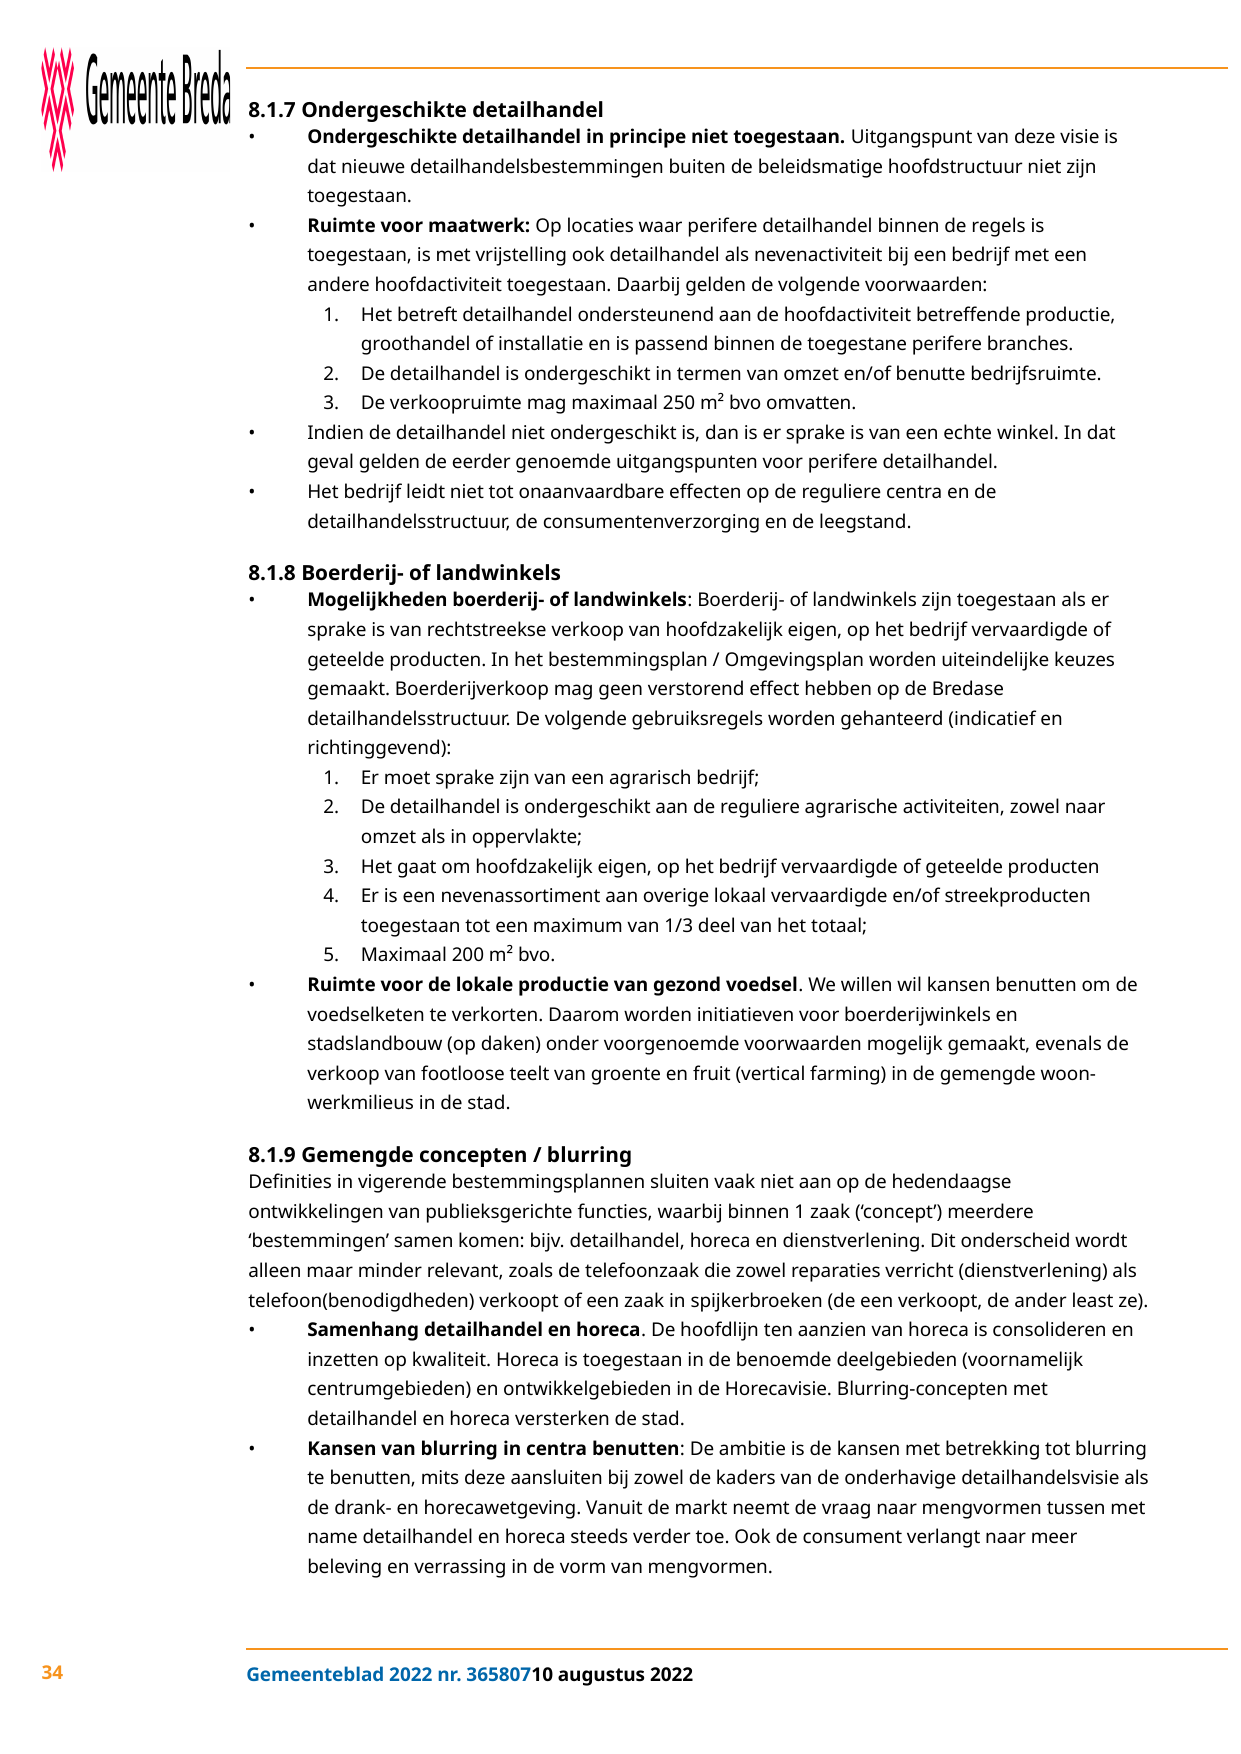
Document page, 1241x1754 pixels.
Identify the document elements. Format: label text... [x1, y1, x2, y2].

list De verkoopruimte mag maximaal 250 m² bvo omvatten. [323, 389, 1152, 415]
text 8.1.8 Boerderij- of landwinkels [248, 558, 1152, 587]
list Samenhang detailhandel en horeca. De hoofdlijn ten aanzien van horeca is consolideren en inzetten op kwaliteit. Horeca is toegestaan in de benoemde deelgebieden (voornamelijk centrumgebieden) en ontwikkelgebieden in de Horecavisie. Blurring-concepten met detailhandel en horeca versterken de stad. [248, 1316, 1152, 1431]
list Er moet sprake zijn van een agrarisch bedrijf; [323, 764, 1152, 790]
text 8.1.7 Ondergeschikte detailhandel [248, 95, 1152, 123]
list Kansen van blurring in centra benutten: De ambitie is de kansen met betrekking tot blurring te benutten, mits deze aansluiten bij zowel de kaders van de onderhavige detailhandelsvisie als de drank- en horecawetgeving. Vanuit de markt neemt de vraag naar mengvormen tussen met name detailhandel en horeca steeds verder toe. Ook de consument verlangt naar meer beleving en verrassing in de vorm van mengvormen. [248, 1435, 1152, 1579]
list Indien de detailhandel niet ondergeschikt is, dan is er sprake is van een echte winkel. In dat geval gelden de eerder genoemde uitgangspunten voor perifere detailhandel. [248, 419, 1152, 474]
list Het betreft detailhandel ondersteunend aan de hoofdactiviteit betreffende productie, groothandel of installatie en is passend binnen de toegestane perifere branches. [323, 301, 1152, 356]
text 8.1.9 Gemengde concepten / blurring [248, 1140, 1152, 1168]
list Ruimte voor maatwerk: Op locaties waar perifere detailhandel binnen de regels is toegestaan, is met vrijstelling ook detailhandel als nevenactiviteit bij een bedrijf met een andere hoofdactiviteit toegestaan. Daarbij gelden de volgende voorwaarden: [248, 212, 1152, 297]
list Ondergeschikte detailhandel in principe niet toegestaan. Uitgangspunt van deze visie is dat nieuwe detailhandelsbestemmingen buiten de beleidsmatige hoofdstructuur niet zijn toegestaan. [248, 123, 1152, 208]
list Maximaal 200 m² bvo. [323, 942, 1152, 967]
picture [41, 47, 231, 172]
list Het bedrijf leidt niet tot onaanvaardbare effecten op de reguliere centra en de detailhandelsstructuur, de consumentenverzorging en de leegstand. [248, 478, 1152, 533]
text Definities in vigerende bestemmingsplannen sluiten vaak niet aan op de hedendaagse ontwikkelingen van publieksgerichte functies, waarbij binnen 1 zaak (‘concept’) meerdere ‘bestemmingen’ samen komen: bijv. detailhandel, horeca en dienstverlening. Dit onderscheid wordt alleen maar minder relevant, zoals de telefoonzaak die zowel reparaties verricht (dienstverlening) als telefoon(benodigdheden) verkoopt of een zaak in spijkerbroeken (de een verkoopt, de ander least ze). [248, 1168, 1152, 1312]
list De detailhandel is ondergeschikt aan de reguliere agrarische activiteiten, zowel naar omzet als in oppervlakte; [323, 794, 1152, 849]
list Ruimte voor de lokale productie van gezond voedsel. We willen wil kansen benutten om de voedselketen te verkorten. Daarom worden initiatieven voor boerderijwinkels en stadslandbouw (op daken) onder voorgenoemde voorwaarden mogelijk gemaakt, evenals de verkoop van footloose teelt van groente en fruit (vertical farming) in de gemengde woon-werkmilieus in de stad. [248, 971, 1152, 1115]
list De detailhandel is ondergeschikt in termen van omzet en/of benutte bedrijfsruimte. [323, 360, 1152, 386]
list Er is een nevenassortiment aan overige lokaal vervaardigde en/of streekproducten toegestaan tot een maximum van 1/3 deel van het totaal; [323, 882, 1152, 938]
list Mogelijkheden boerderij- of landwinkels: Boerderij- of landwinkels zijn toegestaan als er sprake is van rechtstreekse verkoop van hoofdzakelijk eigen, op het bedrijf vervaardigde of geteelde producten. In het bestemmingsplan / Omgevingsplan worden uiteindelijke keuzes gemaakt. Boerderijverkoop mag geen verstorend effect hebben op de Bredase detailhandelsstructuur. De volgende gebruiksregels worden gehanteerd (indicatief en richtinggevend): [248, 587, 1152, 760]
list Het gaat om hoofdzakelijk eigen, op het bedrijf vervaardigde of geteelde producten [323, 853, 1152, 879]
